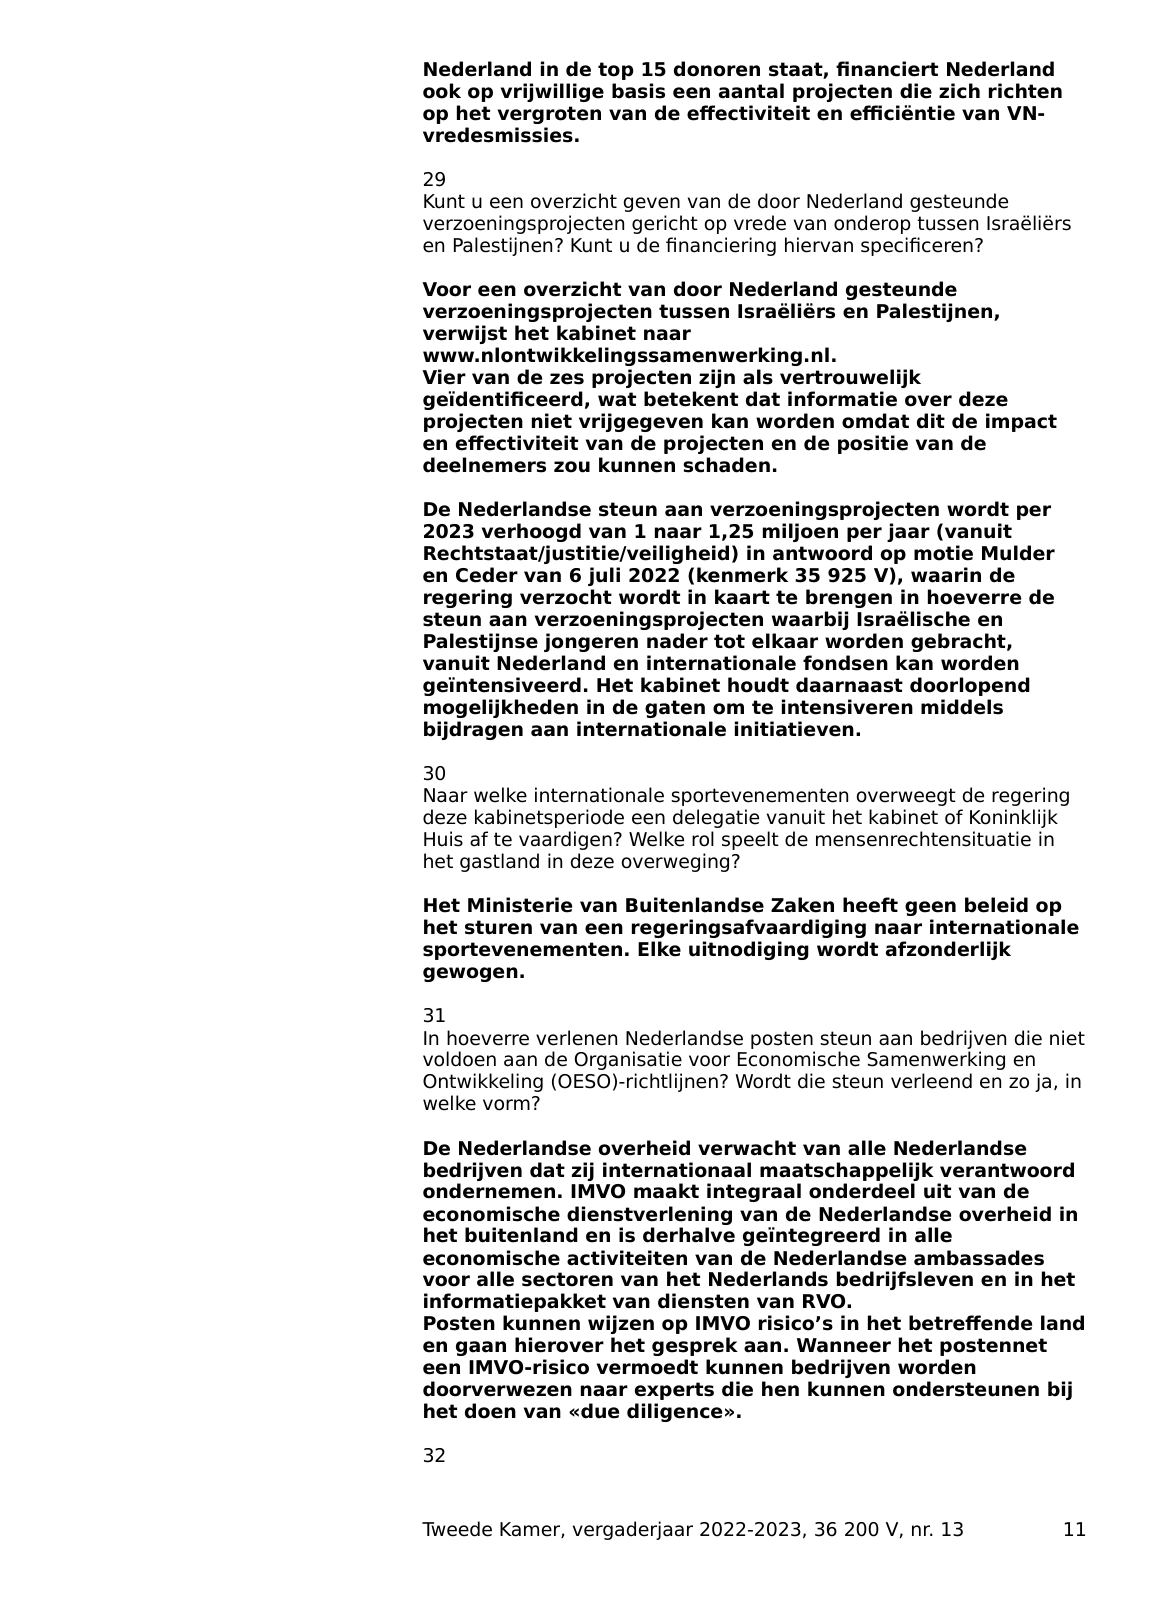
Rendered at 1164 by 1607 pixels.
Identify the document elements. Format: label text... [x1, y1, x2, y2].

text Voor een overzicht van door Nederland gesteunde verzoeningsprojecten tussen Israëliërs en Palestijnen, verwijst het kabinet naar www.nlontwikkelingssamenwerking.nl. [422, 279, 1087, 367]
text 32 [422, 1445, 1087, 1467]
text Posten kunnen wijzen op IMVO risico’s in het betreffende land en gaan hierover het gesprek aan. Wanneer het postennet een IMVO-risico vermoedt kunnen bedrijven worden doorverwezen naar experts die hen kunnen ondersteunen bij het doen van «due diligence». [422, 1313, 1087, 1423]
text 30 [422, 763, 1087, 785]
text 31 [422, 1005, 1087, 1027]
text Kunt u een overzicht geven van de door Nederland gesteunde verzoeningsprojecten gericht op vrede van onderop tussen Israëliërs en Palestijnen? Kunt u de financiering hiervan specificeren? [422, 191, 1087, 257]
text 29 [422, 169, 1087, 191]
text In hoeverre verlenen Nederlandse posten steun aan bedrijven die niet voldoen aan de Organisatie voor Economische Samenwerking en Ontwikkeling (OESO)-richtlijnen? Wordt die steun verleend en zo ja, in welke vorm? [422, 1027, 1087, 1115]
text Vier van de zes projecten zijn als vertrouwelijk geïdentificeerd, wat betekent dat informatie over deze projecten niet vrijgegeven kan worden omdat dit de impact en effectiviteit van de projecten en de positie van de deelnemers zou kunnen schaden. [422, 367, 1087, 477]
text De Nederlandse steun aan verzoeningsprojecten wordt per 2023 verhoogd van 1 naar 1,25 miljoen per jaar (vanuit Rechtstaat/justitie/veiligheid) in antwoord op motie Mulder en Ceder van 6 juli 2022 (kenmerk 35 925 V), waarin de regering verzocht wordt in kaart te brengen in hoeverre de steun aan verzoeningsprojecten waarbij Israëlische en Palestijnse jongeren nader tot elkaar worden gebracht, vanuit Nederland en internationale fondsen kan worden geïntensiveerd. Het kabinet houdt daarnaast doorlopend mogelijkheden in de gaten om te intensiveren middels bijdragen aan internationale initiatieven. [422, 499, 1087, 741]
text Nederland in de top 15 donoren staat, financiert Nederland ook op vrijwillige basis een aantal projecten die zich richten op het vergroten van de effectiviteit en efficiëntie van VN-vredesmissies. [422, 59, 1087, 147]
text Naar welke internationale sportevenementen overweegt de regering deze kabinetsperiode een delegatie vanuit het kabinet of Koninklijk Huis af te vaardigen? Welke rol speelt de mensenrechtensituatie in het gastland in deze overweging? [422, 785, 1087, 873]
text De Nederlandse overheid verwacht van alle Nederlandse bedrijven dat zij internationaal maatschappelijk verantwoord ondernemen. IMVO maakt integraal onderdeel uit van de economische dienstverlening van de Nederlandse overheid in het buitenland en is derhalve geïntegreerd in alle economische activiteiten van de Nederlandse ambassades voor alle sectoren van het Nederlands bedrijfsleven en in het informatiepakket van diensten van RVO. [422, 1137, 1087, 1313]
text Het Ministerie van Buitenlandse Zaken heeft geen beleid op het sturen van een regeringsafvaardiging naar internationale sportevenementen. Elke uitnodiging wordt afzonderlijk gewogen. [422, 895, 1087, 983]
